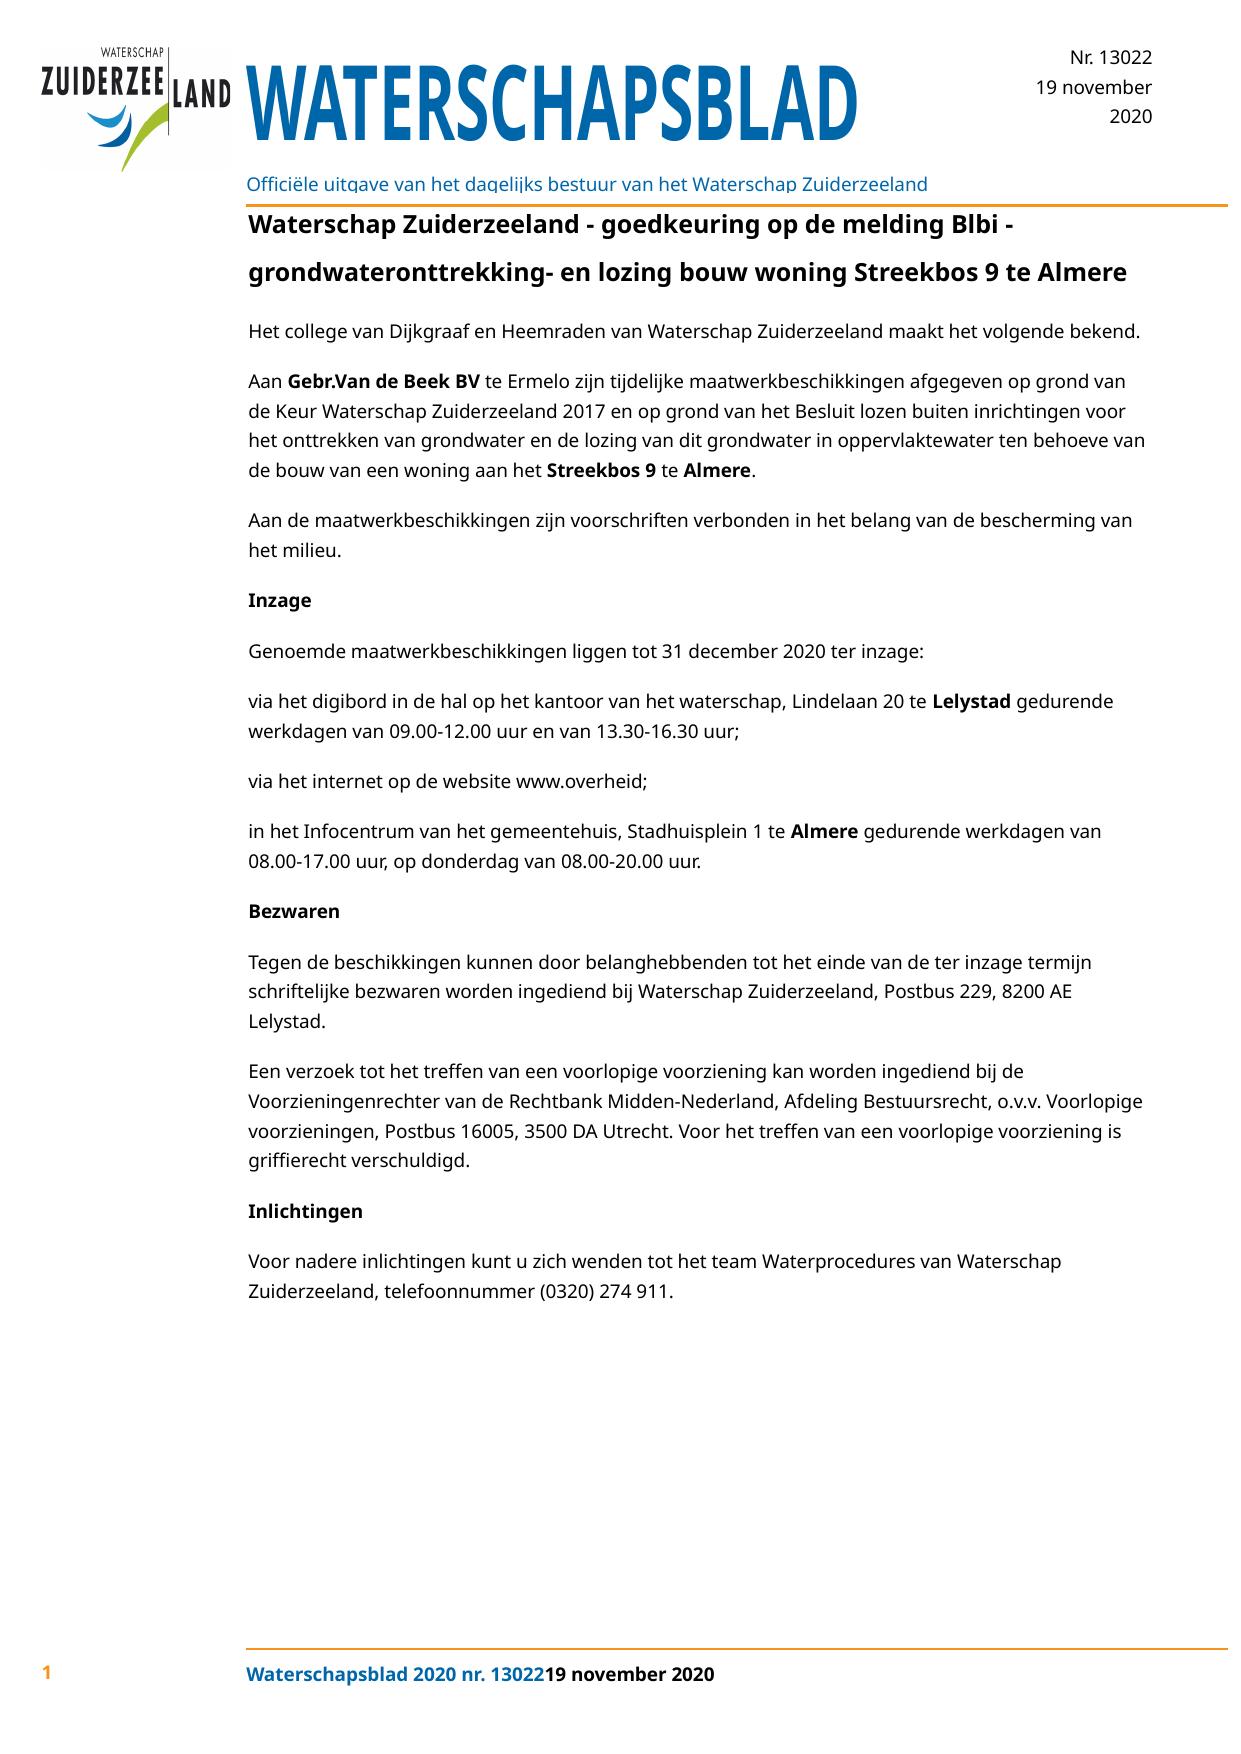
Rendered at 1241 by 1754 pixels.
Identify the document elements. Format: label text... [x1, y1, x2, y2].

text Aan de maatwerkbeschikkingen zijn voorschriften verbonden in het belang van de bescherming van het milieu. [248, 507, 1152, 563]
picture [41, 47, 231, 172]
text Het college van Dijkgraaf en Heemraden van Waterschap Zuiderzeeland maakt het volgende bekend. [248, 318, 1152, 344]
text Genoemde maatwerkbeschikkingen liggen tot 31 december 2020 ter inzage: [248, 638, 1152, 664]
text Bezwaren [248, 899, 1152, 924]
text via het digibord in de hal op het kantoor van het waterschap, Lindelaan 20 te Lelystad gedurende werkdagen van 09.00-12.00 uur en van 13.30-16.30 uur; [248, 688, 1152, 744]
text Tegen de beschikkingen kunnen door belanghebbenden tot het einde van de ter inzage termijn schriftelijke bezwaren worden ingediend bij Waterschap Zuiderzeeland, Postbus 229, 8200 AE Lelystad. [248, 949, 1152, 1034]
text Inlichtingen [248, 1198, 1152, 1224]
text Waterschap Zuiderzeeland - goedkeuring op de melding Blbi - grondwateronttrekking- en lozing bouw woning Streekbos 9 te Almere [248, 207, 1152, 288]
text in het Infocentrum van het gemeentehuis, Stadhuisplein 1 te Almere gedurende werkdagen van 08.00-17.00 uur, op donderdag van 08.00-20.00 uur. [248, 819, 1152, 874]
text via het internet op de website www.overheid; [248, 768, 1152, 794]
text Aan Gebr.Van de Beek BV te Ermelo zijn tijdelijke maatwerkbeschikkingen afgegeven op grond van de Keur Waterschap Zuiderzeeland 2017 en op grond van het Besluit lozen buiten inrichtingen voor het onttrekken van grondwater en de lozing van dit grondwater in oppervlakte­water ten behoeve van de bouw van een woning aan het Streekbos 9 te Almere. [248, 368, 1152, 483]
text Een verzoek tot het treffen van een voorlopige voorziening kan worden ingediend bij de Voorzieningenrechter van de Rechtbank Midden-Nederland, Afdeling Bestuursrecht, o.v.v. Voorlopige voorzieningen, Postbus 16005, 3500 DA Utrecht. Voor het treffen van een voorlopige voorziening is griffierecht verschuldigd. [248, 1059, 1152, 1173]
text Voor nadere inlichtingen kunt u zich wenden tot het team Waterprocedures van Waterschap Zuiderzeeland, telefoonnummer (0320) 274 911. [248, 1248, 1152, 1304]
text Inzage [248, 587, 1152, 613]
